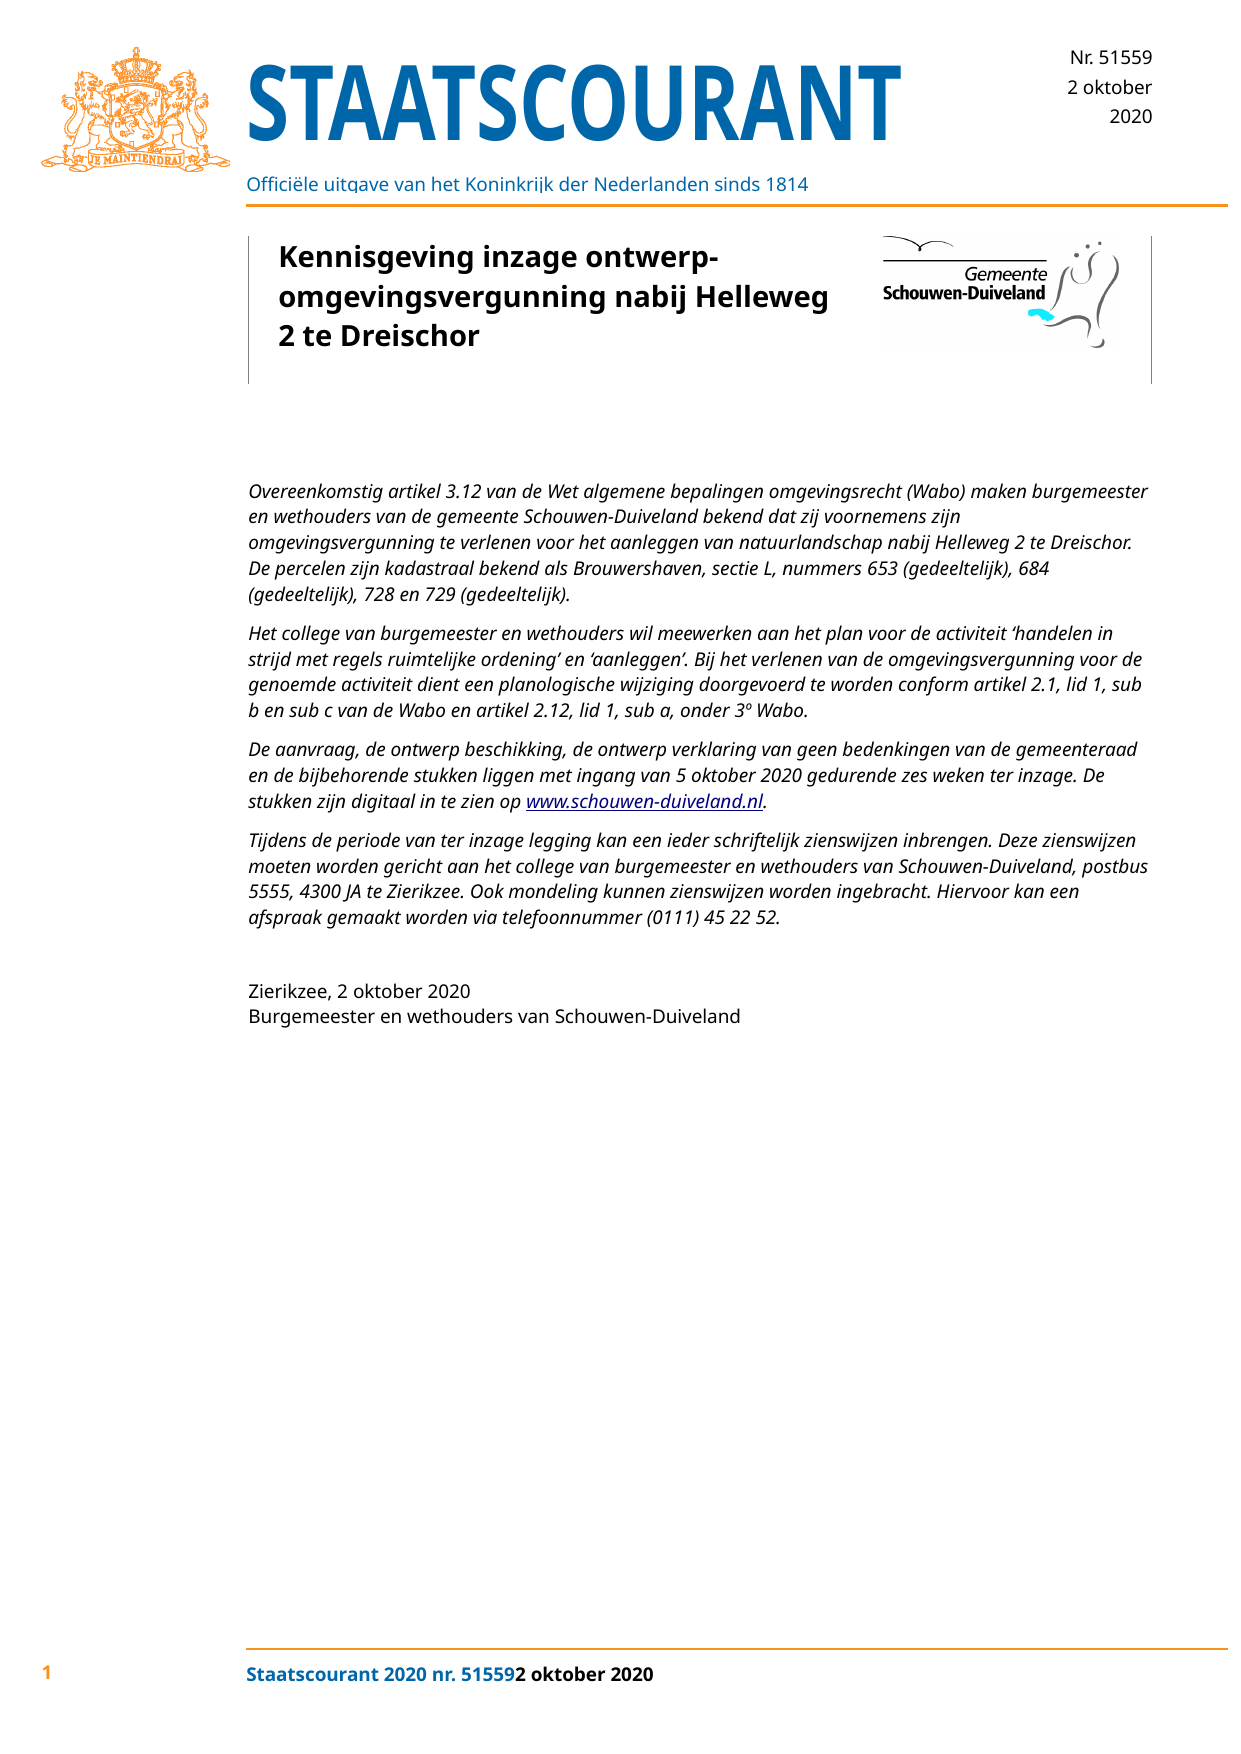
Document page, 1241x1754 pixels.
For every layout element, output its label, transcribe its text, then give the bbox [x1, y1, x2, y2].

picture [41, 47, 231, 172]
text Tijdens de periode van ter inzage legging kan een ieder schriftelijk zienswijzen inbrengen. Deze zienswijzen moeten worden gericht aan het college van burgemeester en wethouders van Schouwen-Duiveland, postbus 5555, 4300 JA te Zierikzee. Ook mondeling kunnen zienswijzen worden ingebracht. Hiervoor kan een afspraak gemaakt worden via telefoonnummer (0111) 45 22 52. [248, 827, 1152, 930]
text Het college van burgemeester en wethouders wil meewerken aan het plan voor de activiteit ‘handelen in strijd met regels ruimtelijke ordening’ en ‘aanleggen’. Bij het verlenen van de omgevingsvergunning voor de genoemde activiteit dient een planologische wijziging doorgevoerd te worden conform artikel 2.1, lid 1, sub b en sub c van de Wabo en artikel 2.12, lid 1, sub a, onder 3º Wabo. [248, 620, 1152, 723]
text Zierikzee, 2 oktober 2020 [248, 978, 1152, 1004]
text Burgemeester en wethouders van Schouwen-Duiveland [248, 1004, 1152, 1029]
table_header [850, 236, 1151, 384]
text Overeenkomstig artikel 3.12 van de Wet algemene bepalingen omgevingsrecht (Wabo) maken burgemeester en wethouders van de gemeente Schouwen-Duiveland bekend dat zij voornemens zijn omgevingsvergunning te verlenen voor het aanleggen van natuurlandschap nabij Helleweg 2 te Dreischor. De percelen zijn kadastraal bekend als Brouwershaven, sectie L, nummers 653 (gedeeltelijk), 684 (gedeeltelijk), 728 en 729 (gedeeltelijk). [248, 478, 1152, 607]
text De aanvraag, de ontwerp beschikking, de ontwerp verklaring van geen bedenkingen van de gemeenteraad en de bijbehorende stukken liggen met ingang van 5 oktober 2020 gedurende zes weken ter inzage. De stukken zijn digitaal in te zien op www.schouwen-duiveland.nl. [248, 737, 1152, 814]
table_header Kennisgeving inzage ontwerp-omgevingsvergunning nabij Helleweg 2 te Dreischor [249, 236, 850, 384]
picture [882, 236, 1119, 348]
